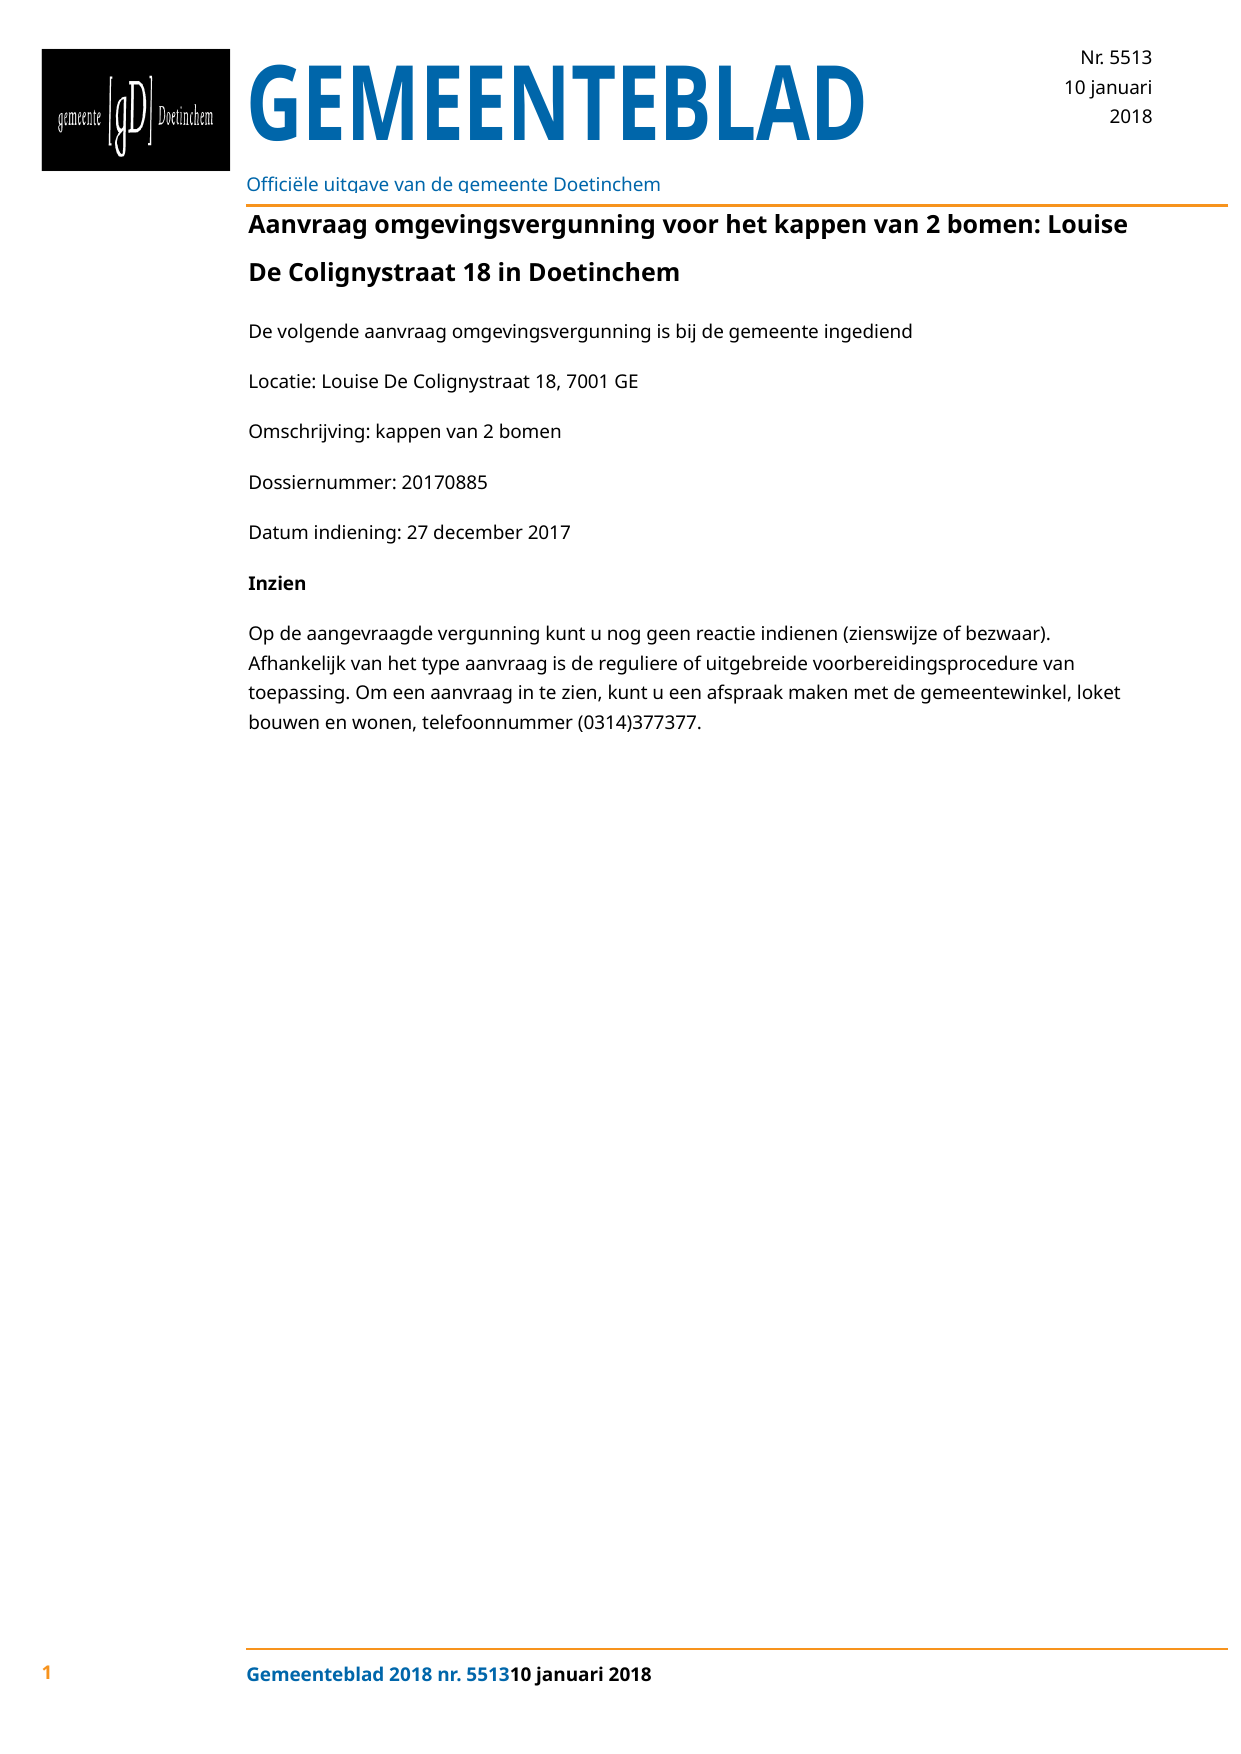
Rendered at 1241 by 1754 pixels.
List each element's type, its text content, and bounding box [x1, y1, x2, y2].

text Aanvraag omgevingsvergunning voor het kappen van 2 bomen: Louise De Colignystraat 18 in Doetinchem [248, 207, 1152, 288]
picture [41, 47, 231, 172]
text Inzien [248, 570, 1152, 596]
text De volgende aanvraag omgevingsvergunning is bij de gemeente ingediend [248, 318, 1152, 344]
text Op de aangevraagde vergunning kunt u nog geen reactie indienen (zienswijze of bezwaar). Afhankelijk van het type aanvraag is de reguliere of uitgebreide voorbereidingsprocedure van toepassing. Om een aanvraag in te zien, kunt u een afspraak maken met de gemeentewinkel, loket bouwen en wonen, telefoonnummer (0314)377377. [248, 620, 1152, 735]
text Locatie: Louise De Colignystraat 18, 7001 GE [248, 368, 1152, 394]
text Dossiernummer: 20170885 [248, 469, 1152, 495]
text Datum indiening: 27 december 2017 [248, 519, 1152, 545]
text Omschrijving: kappen van 2 bomen [248, 419, 1152, 444]
